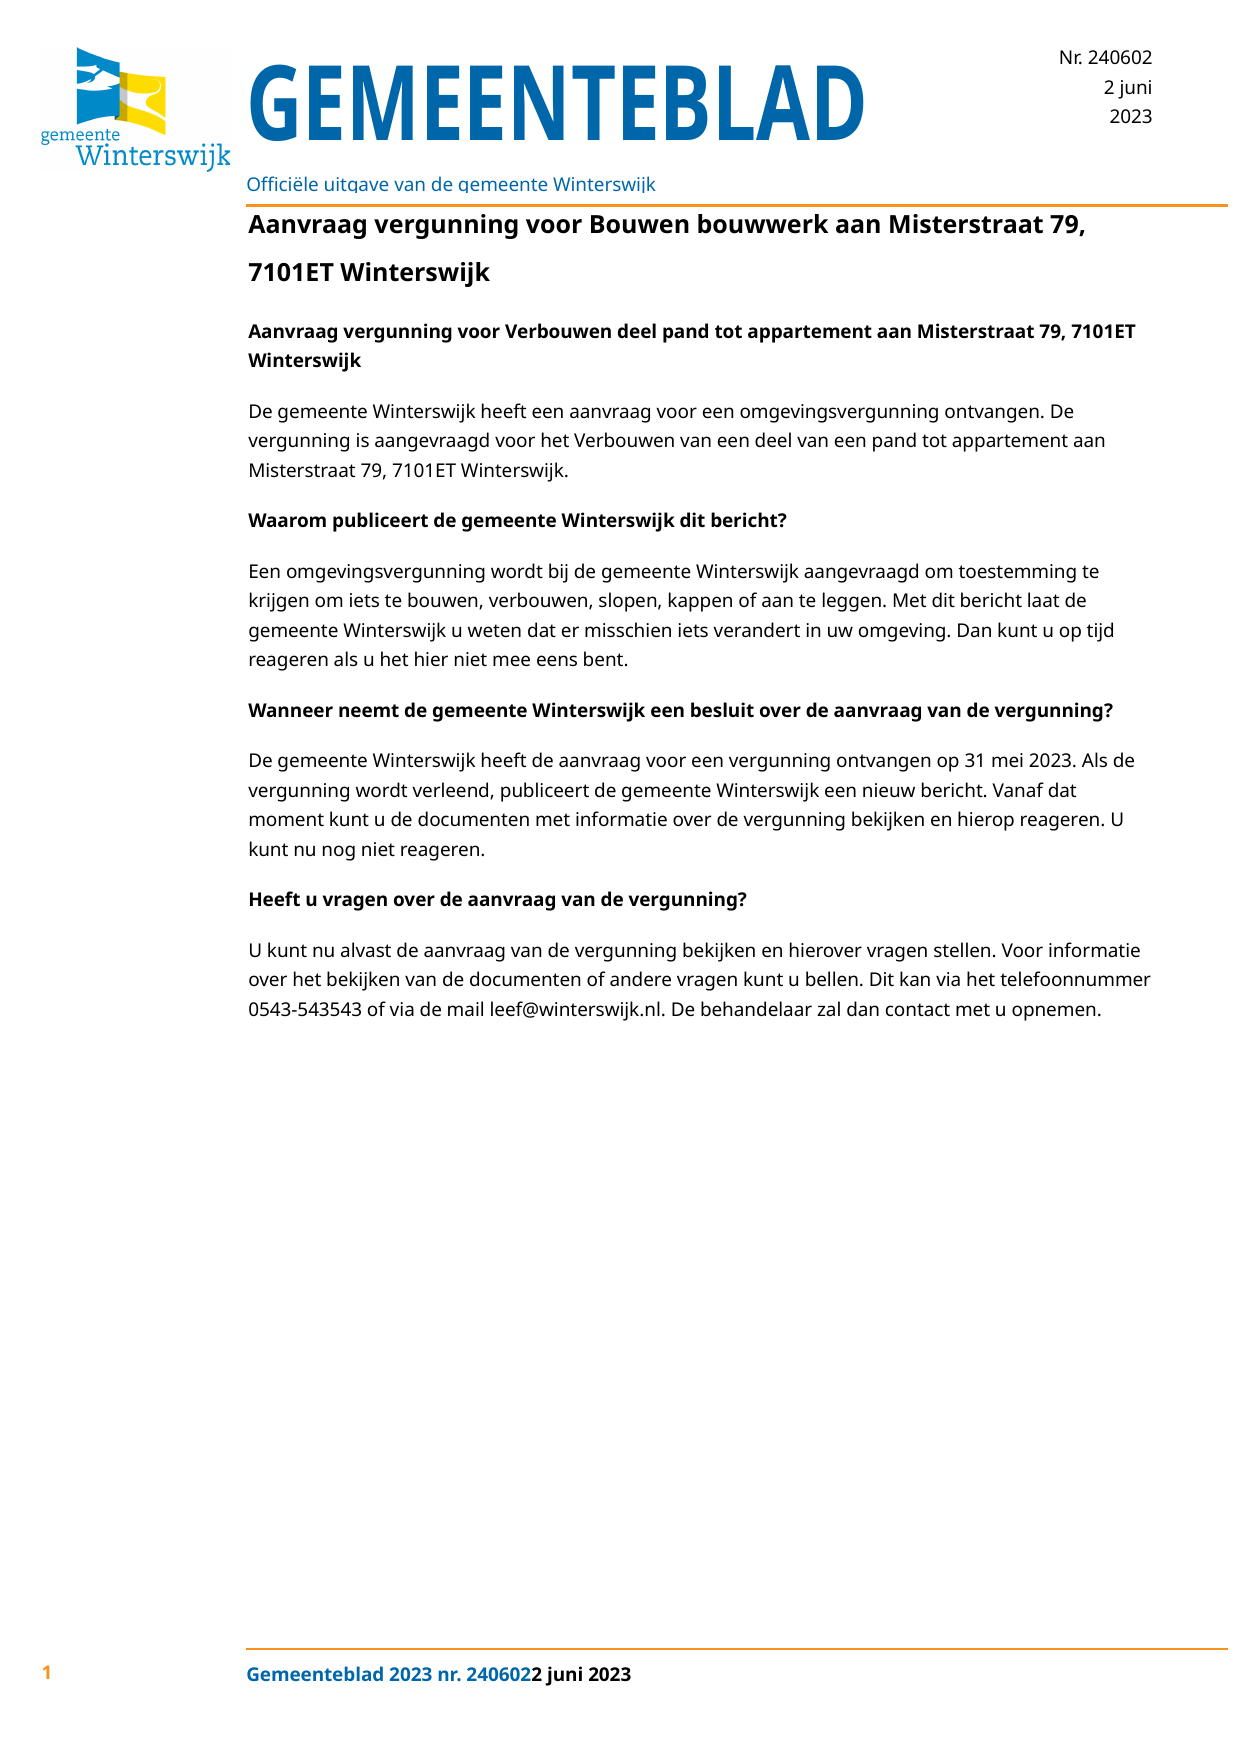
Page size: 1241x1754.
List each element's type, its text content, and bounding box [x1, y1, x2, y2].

text Een omgevingsvergunning wordt bij de gemeente Winterswijk aangevraagd om toestemming te krijgen om iets te bouwen, verbouwen, slopen, kappen of aan te leggen. Met dit bericht laat de gemeente Winterswijk u weten dat er misschien iets verandert in uw omgeving. Dan kunt u op tijd reageren als u het hier niet mee eens bent. [248, 558, 1152, 672]
text Aanvraag vergunning voor Bouwen bouwwerk aan Misterstraat 79, 7101ET Winterswijk [248, 207, 1152, 288]
text Wanneer neemt de gemeente Winterswijk een besluit over de aanvraag van de vergunning? [248, 697, 1152, 723]
picture [225, 153, 231, 162]
picture [41, 47, 231, 172]
text U kunt nu alvast de aanvraag van de vergunning bekijken en hierover vragen stellen. Voor informatie over het bekijken van de documenten of andere vragen kunt u bellen. Dit kan via het telefoonnummer 0543-543543 of via de mail leef@winterswijk.nl. De behandelaar zal dan contact met u opnemen. [248, 937, 1152, 1022]
text Waarom publiceert de gemeente Winterswijk dit bericht? [248, 507, 1152, 533]
text De gemeente Winterswijk heeft de aanvraag voor een vergunning ontvangen op 31 mei 2023. Als de vergunning wordt verleend, publiceert de gemeente Winterswijk een nieuw bericht. Vanaf dat moment kunt u de documenten met informatie over de vergunning bekijken en hierop reageren. U kunt nu nog niet reageren. [248, 747, 1152, 862]
text De gemeente Winterswijk heeft een aanvraag voor een omgevingsvergunning ontvangen. De vergunning is aangevraagd voor het Verbouwen van een deel van een pand tot appartement aan Misterstraat 79, 7101ET Winterswijk. [248, 398, 1152, 483]
text Aanvraag vergunning voor Verbouwen deel pand tot appartement aan Misterstraat 79, 7101ET Winterswijk [248, 318, 1152, 373]
text Heeft u vragen over de aanvraag van de vergunning? [248, 887, 1152, 912]
